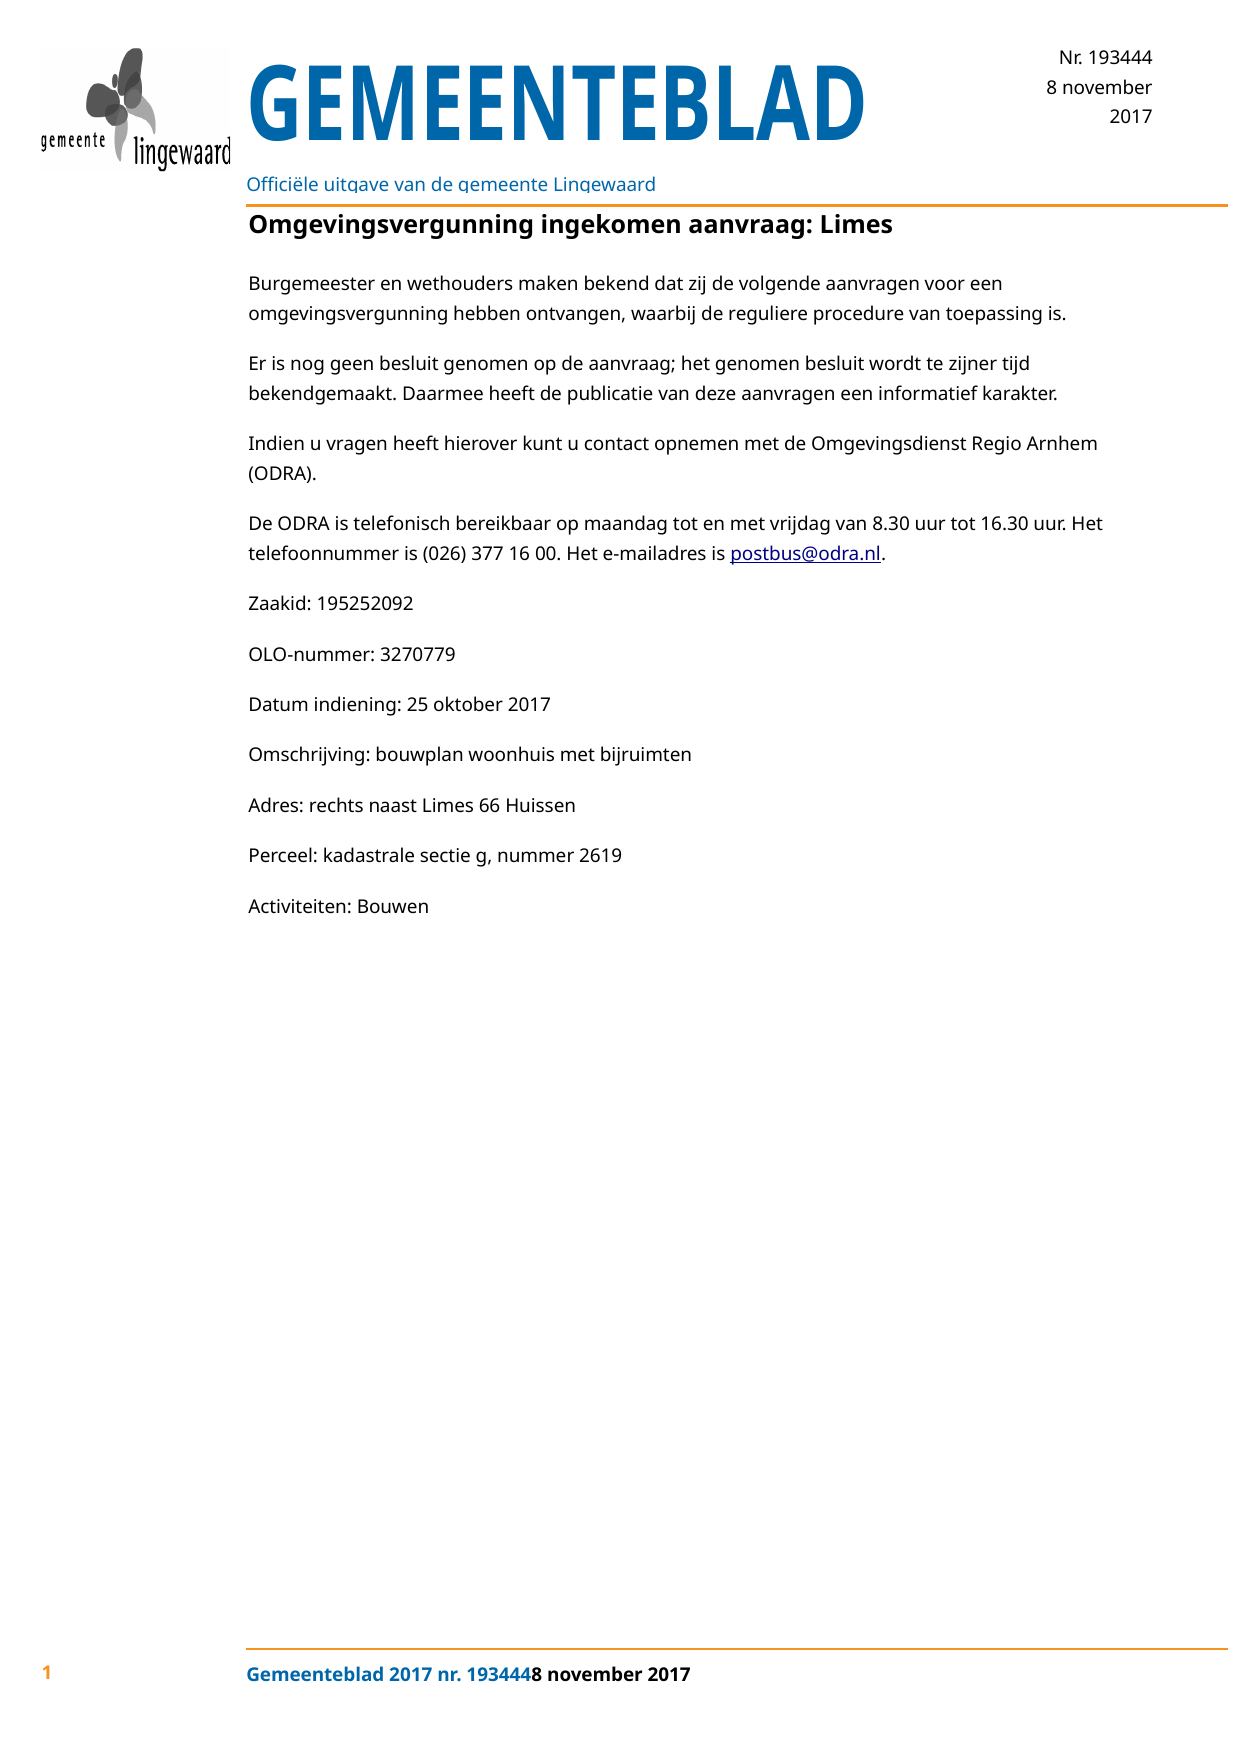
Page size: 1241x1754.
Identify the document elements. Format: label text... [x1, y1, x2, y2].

text OLO-nummer: 3270779 [248, 641, 1152, 666]
text Zaakid: 195252092 [248, 590, 1152, 616]
text Perceel: kadastrale sectie g, nummer 2619 [248, 842, 1152, 868]
picture [41, 47, 231, 172]
text De ODRA is telefonisch bereikbaar op maandag tot en met vrijdag van 8.30 uur tot 16.30 uur. Het telefoonnummer is (026) 377 16 00. Het e-mailadres is postbus@odra.nl. [248, 510, 1152, 566]
text Indien u vragen heeft hierover kunt u contact opnemen met de Omgevingsdienst Regio Arnhem (ODRA). [248, 430, 1152, 486]
text Omschrijving: bouwplan woonhuis met bijruimten [248, 742, 1152, 767]
text Omgevingsvergunning ingekomen aanvraag: Limes [248, 207, 1152, 241]
text Er is nog geen besluit genomen op de aanvraag; het genomen besluit wordt te zijner tijd bekendgemaakt. Daarmee heeft de publicatie van deze aanvragen een informatief karakter. [248, 350, 1152, 406]
text Burgemeester en wethouders maken bekend dat zij de volgende aanvragen voor een omgevingsvergunning hebben ontvangen, waarbij de reguliere procedure van toepassing is. [248, 270, 1152, 326]
text Datum indiening: 25 oktober 2017 [248, 691, 1152, 717]
text Adres: rechts naast Limes 66 Huissen [248, 792, 1152, 818]
text Activiteiten: Bouwen [248, 893, 1152, 918]
